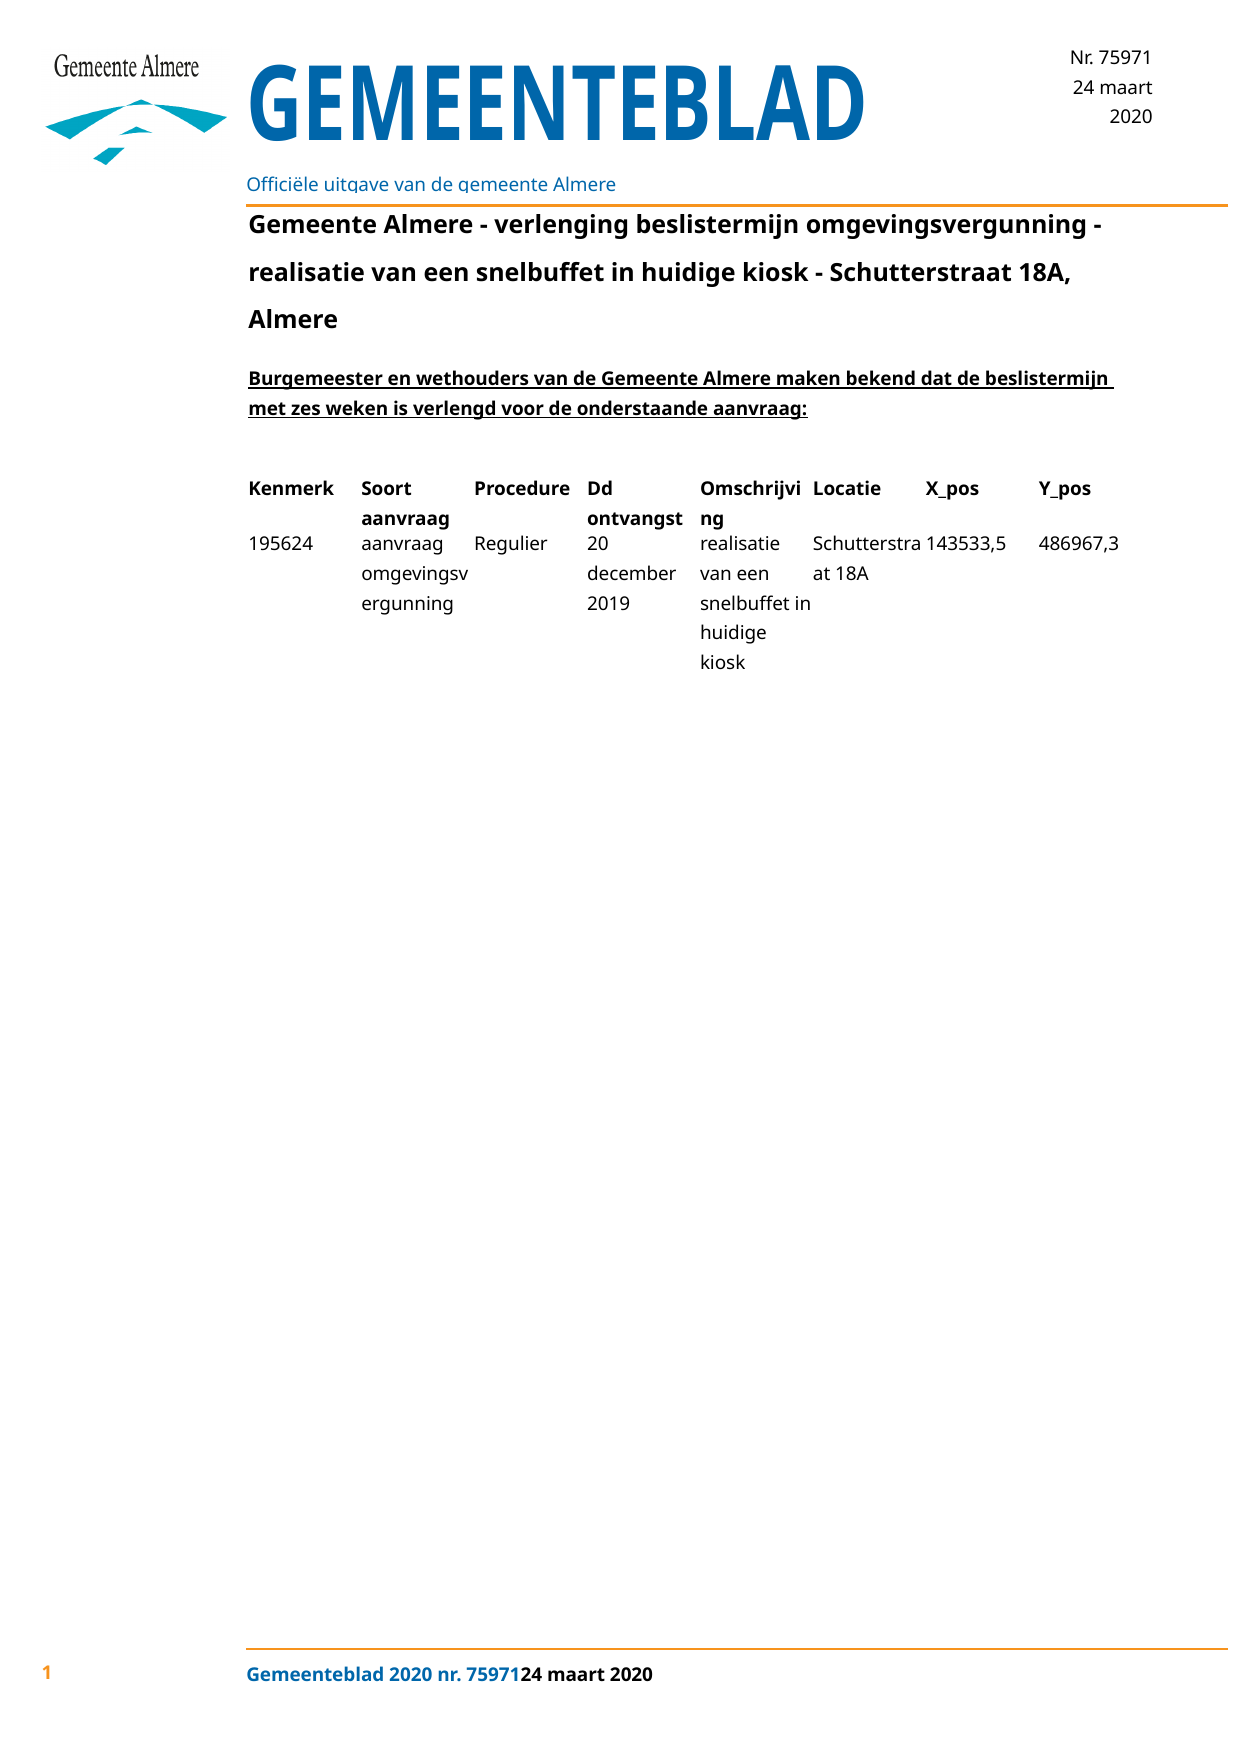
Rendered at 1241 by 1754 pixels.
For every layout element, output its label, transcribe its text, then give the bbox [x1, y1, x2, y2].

table_header Kenmerk [248, 475, 361, 531]
table_cell 143533,5 [926, 531, 1038, 674]
table_header Soort aanvraag [361, 475, 474, 531]
table_header X_pos [926, 475, 1038, 531]
table_cell 20 december 2019 [587, 531, 700, 674]
table_header Omschrijving [700, 475, 813, 531]
table_cell aanvraag omgevingsvergunning [361, 531, 474, 674]
text Gemeente Almere - verlenging beslistermijn omgevingsvergunning - realisatie van een snelbuffet in huidige kiosk - Schutterstraat 18A, Almere [248, 207, 1152, 336]
table_cell Schutterstraat 18A [813, 531, 926, 674]
table_header Y_pos [1039, 475, 1152, 531]
table_header Procedure [474, 475, 587, 531]
table_cell 195624 [248, 531, 361, 674]
table_cell Regulier [474, 531, 587, 674]
picture [41, 47, 231, 172]
table_header Dd ontvangst [587, 475, 700, 531]
table_cell realisatie van een snelbuffet in huidige kiosk [700, 531, 813, 674]
table_header Locatie [813, 475, 926, 531]
text Burgemeester en wethouders van de Gemeente Almere maken bekend dat de beslistermijn met zes weken is verlengd voor de onderstaande aanvraag: [248, 366, 1152, 421]
table_cell 486967,3 [1039, 531, 1152, 674]
